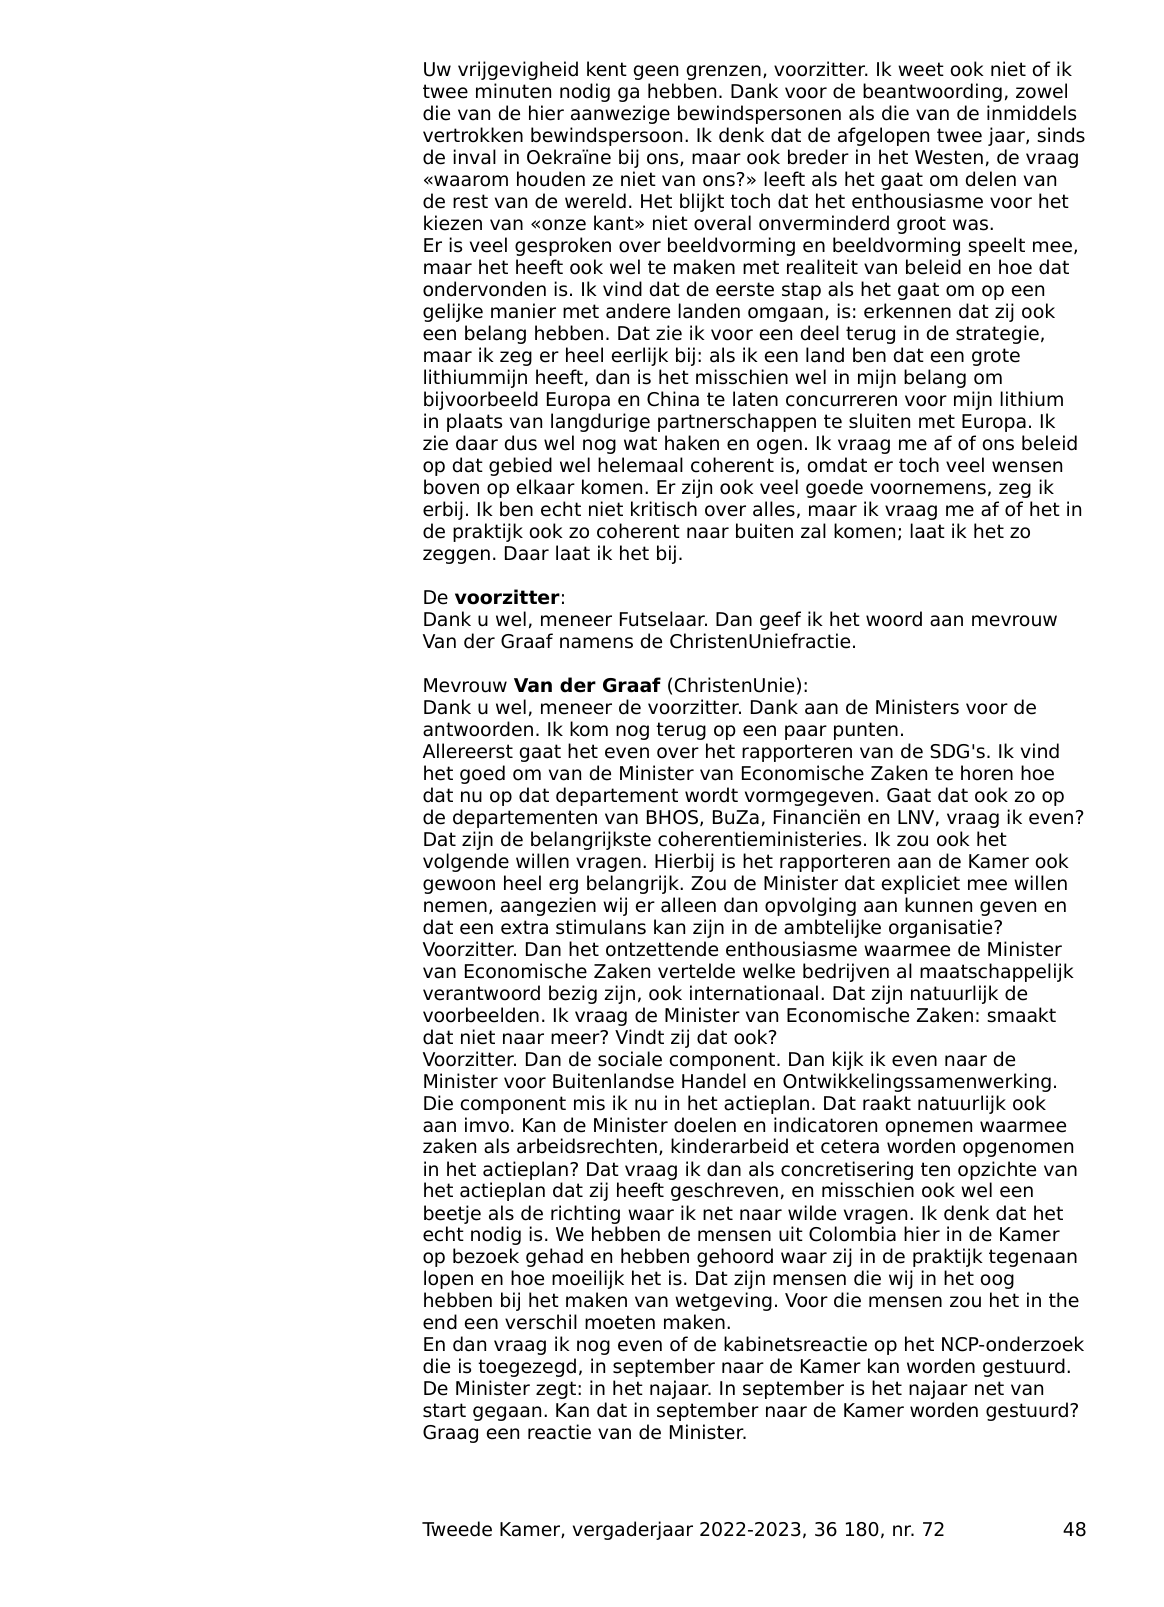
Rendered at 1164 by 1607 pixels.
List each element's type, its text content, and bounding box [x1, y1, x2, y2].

text De voorzitter: [422, 587, 1087, 609]
text Voorzitter. Dan het ontzettende enthousiasme waarmee de Minister van Economische Zaken vertelde welke bedrijven al maatschappelijk verantwoord bezig zijn, ook internationaal. Dat zijn natuurlijk de voorbeelden. Ik vraag de Minister van Economische Zaken: smaakt dat niet naar meer? Vindt zij dat ook? [422, 939, 1087, 1048]
text En dan vraag ik nog even of de kabinetsreactie op het NCP-onderzoek die is toegezegd, in september naar de Kamer kan worden gestuurd. De Minister zegt: in het najaar. In september is het najaar net van start gegaan. Kan dat in september naar de Kamer worden gestuurd? Graag een reactie van de Minister. [422, 1334, 1087, 1444]
text Allereerst gaat het even over het rapporteren van de SDG's. Ik vind het goed om van de Minister van Economische Zaken te horen hoe dat nu op dat departement wordt vormgegeven. Gaat dat ook zo op de departementen van BHOS, BuZa, Financiën en LNV, vraag ik even? Dat zijn de belangrijkste coherentieministeries. Ik zou ook het volgende willen vragen. Hierbij is het rapporteren aan de Kamer ook gewoon heel erg belangrijk. Zou de Minister dat expliciet mee willen nemen, aangezien wij er alleen dan opvolging aan kunnen geven en dat een extra stimulans kan zijn in de ambtelijke organisatie? [422, 741, 1087, 939]
text Dank u wel, meneer de voorzitter. Dank aan de Ministers voor de antwoorden. Ik kom nog terug op een paar punten. [422, 697, 1087, 741]
text Voorzitter. Dan de sociale component. Dan kijk ik even naar de Minister voor Buitenlandse Handel en Ontwikkelingssamenwerking. Die component mis ik nu in het actieplan. Dat raakt natuurlijk ook aan imvo. Kan de Minister doelen en indicatoren opnemen waarmee zaken als arbeidsrechten, kinderarbeid et cetera worden opgenomen in het actieplan? Dat vraag ik dan als concretisering ten opzichte van het actieplan dat zij heeft geschreven, en misschien ook wel een beetje als de richting waar ik net naar wilde vragen. Ik denk dat het echt nodig is. We hebben de mensen uit Colombia hier in de Kamer op bezoek gehad en hebben gehoord waar zij in de praktijk tegenaan lopen en hoe moeilijk het is. Dat zijn mensen die wij in het oog hebben bij het maken van wetgeving. Voor die mensen zou het in the end een verschil moeten maken. [422, 1048, 1087, 1334]
text Er is veel gesproken over beeldvorming en beeldvorming speelt mee, maar het heeft ook wel te maken met realiteit van beleid en hoe dat ondervonden is. Ik vind dat de eerste stap als het gaat om op een gelijke manier met andere landen omgaan, is: erkennen dat zij ook een belang hebben. Dat zie ik voor een deel terug in de strategie, maar ik zeg er heel eerlijk bij: als ik een land ben dat een grote lithiummijn heeft, dan is het misschien wel in mijn belang om bijvoorbeeld Europa en China te laten concurreren voor mijn lithium in plaats van langdurige partnerschappen te sluiten met Europa. Ik zie daar dus wel nog wat haken en ogen. Ik vraag me af of ons beleid op dat gebied wel helemaal coherent is, omdat er toch veel wensen boven op elkaar komen. Er zijn ook veel goede voornemens, zeg ik erbij. Ik ben echt niet kritisch over alles, maar ik vraag me af of het in de praktijk ook zo coherent naar buiten zal komen; laat ik het zo zeggen. Daar laat ik het bij. [422, 235, 1087, 564]
text Dank u wel, meneer Futselaar. Dan geef ik het woord aan mevrouw Van der Graaf namens de ChristenUniefractie. [422, 609, 1087, 653]
text Uw vrijgevigheid kent geen grenzen, voorzitter. Ik weet ook niet of ik twee minuten nodig ga hebben. Dank voor de beantwoording, zowel die van de hier aanwezige bewindspersonen als die van de inmiddels vertrokken bewindspersoon. Ik denk dat de afgelopen twee jaar, sinds de inval in Oekraïne bij ons, maar ook breder in het Westen, de vraag «waarom houden ze niet van ons?» leeft als het gaat om delen van de rest van de wereld. Het blijkt toch dat het enthousiasme voor het kiezen van «onze kant» niet overal onverminderd groot was. [422, 59, 1087, 235]
text Mevrouw Van der Graaf (ChristenUnie): [422, 675, 1087, 697]
